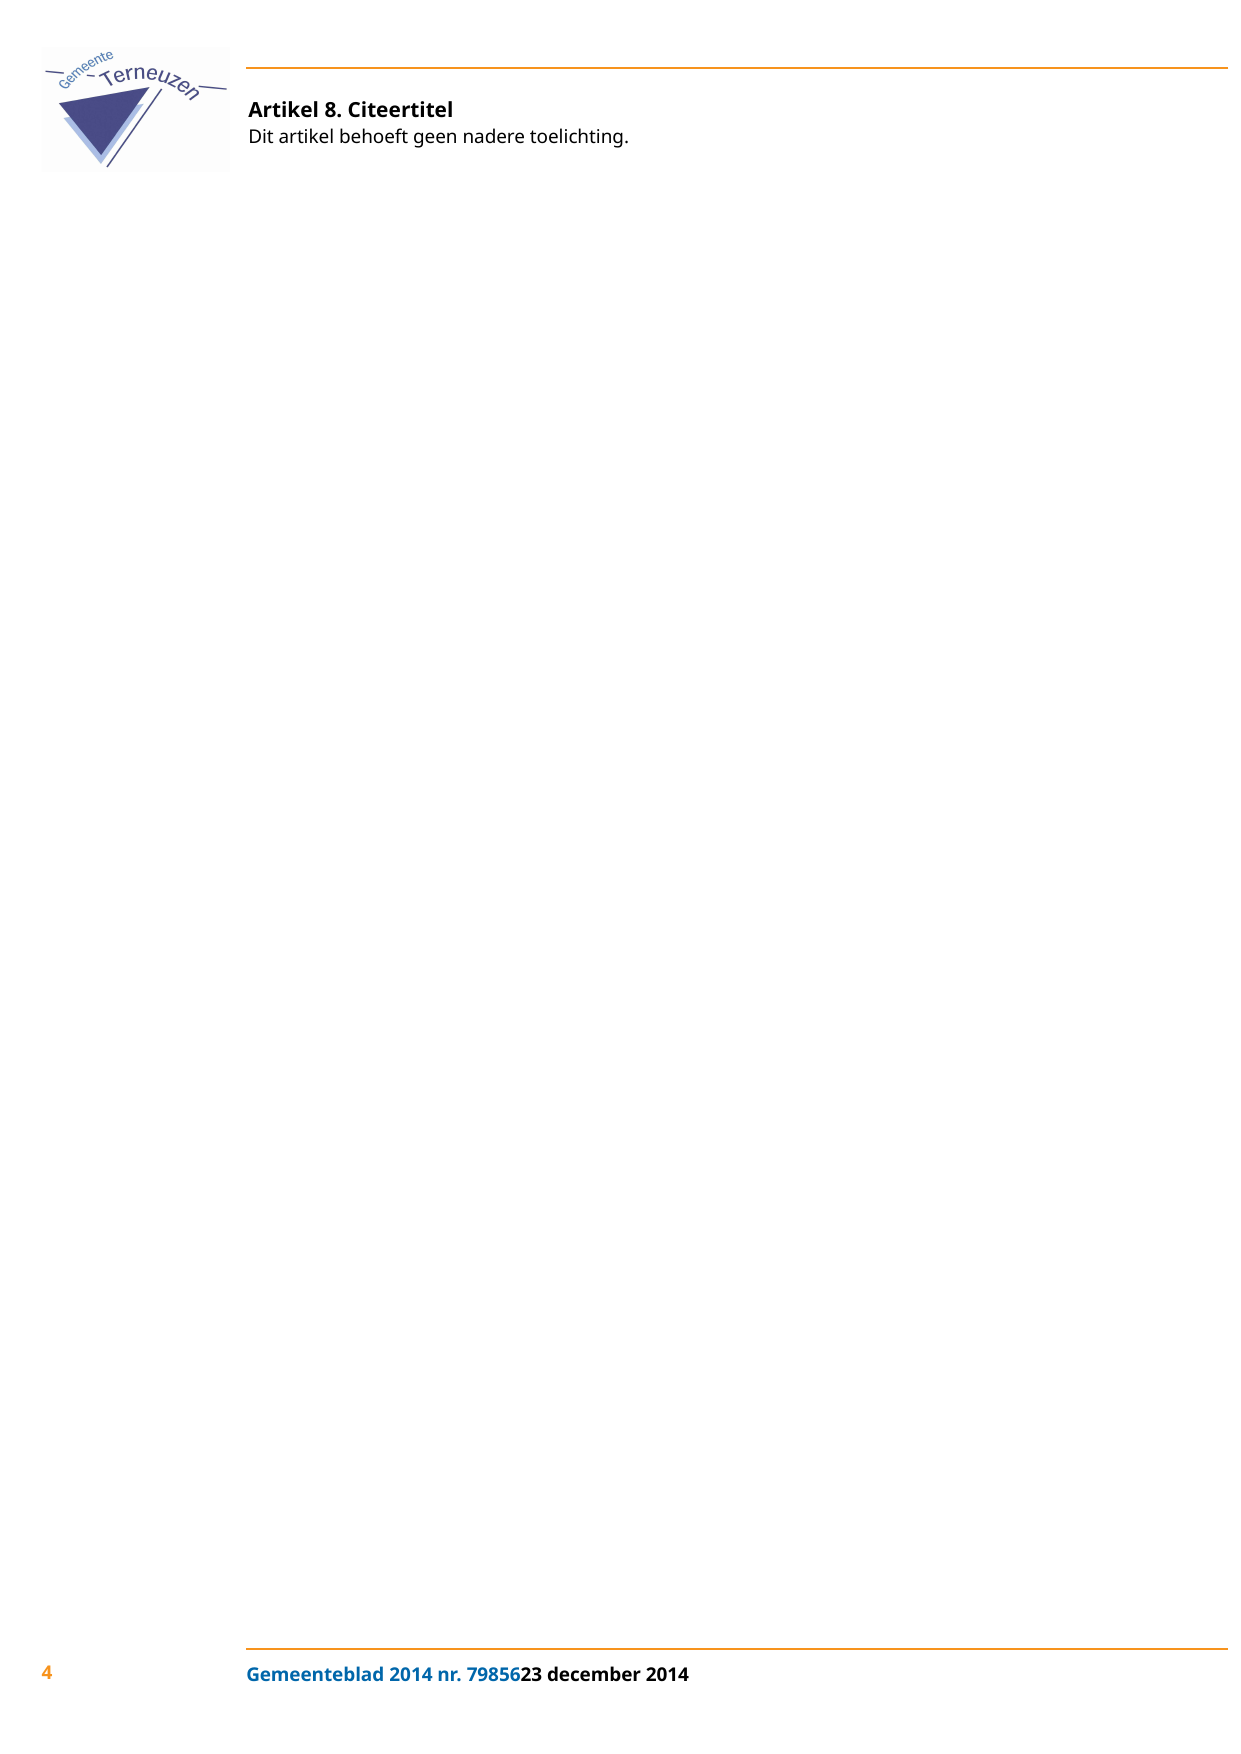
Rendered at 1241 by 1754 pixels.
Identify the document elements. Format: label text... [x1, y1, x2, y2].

picture [41, 47, 231, 172]
text Dit artikel behoeft geen nadere toelichting. [248, 123, 1152, 149]
text Artikel 8. Citeertitel [248, 95, 1152, 123]
